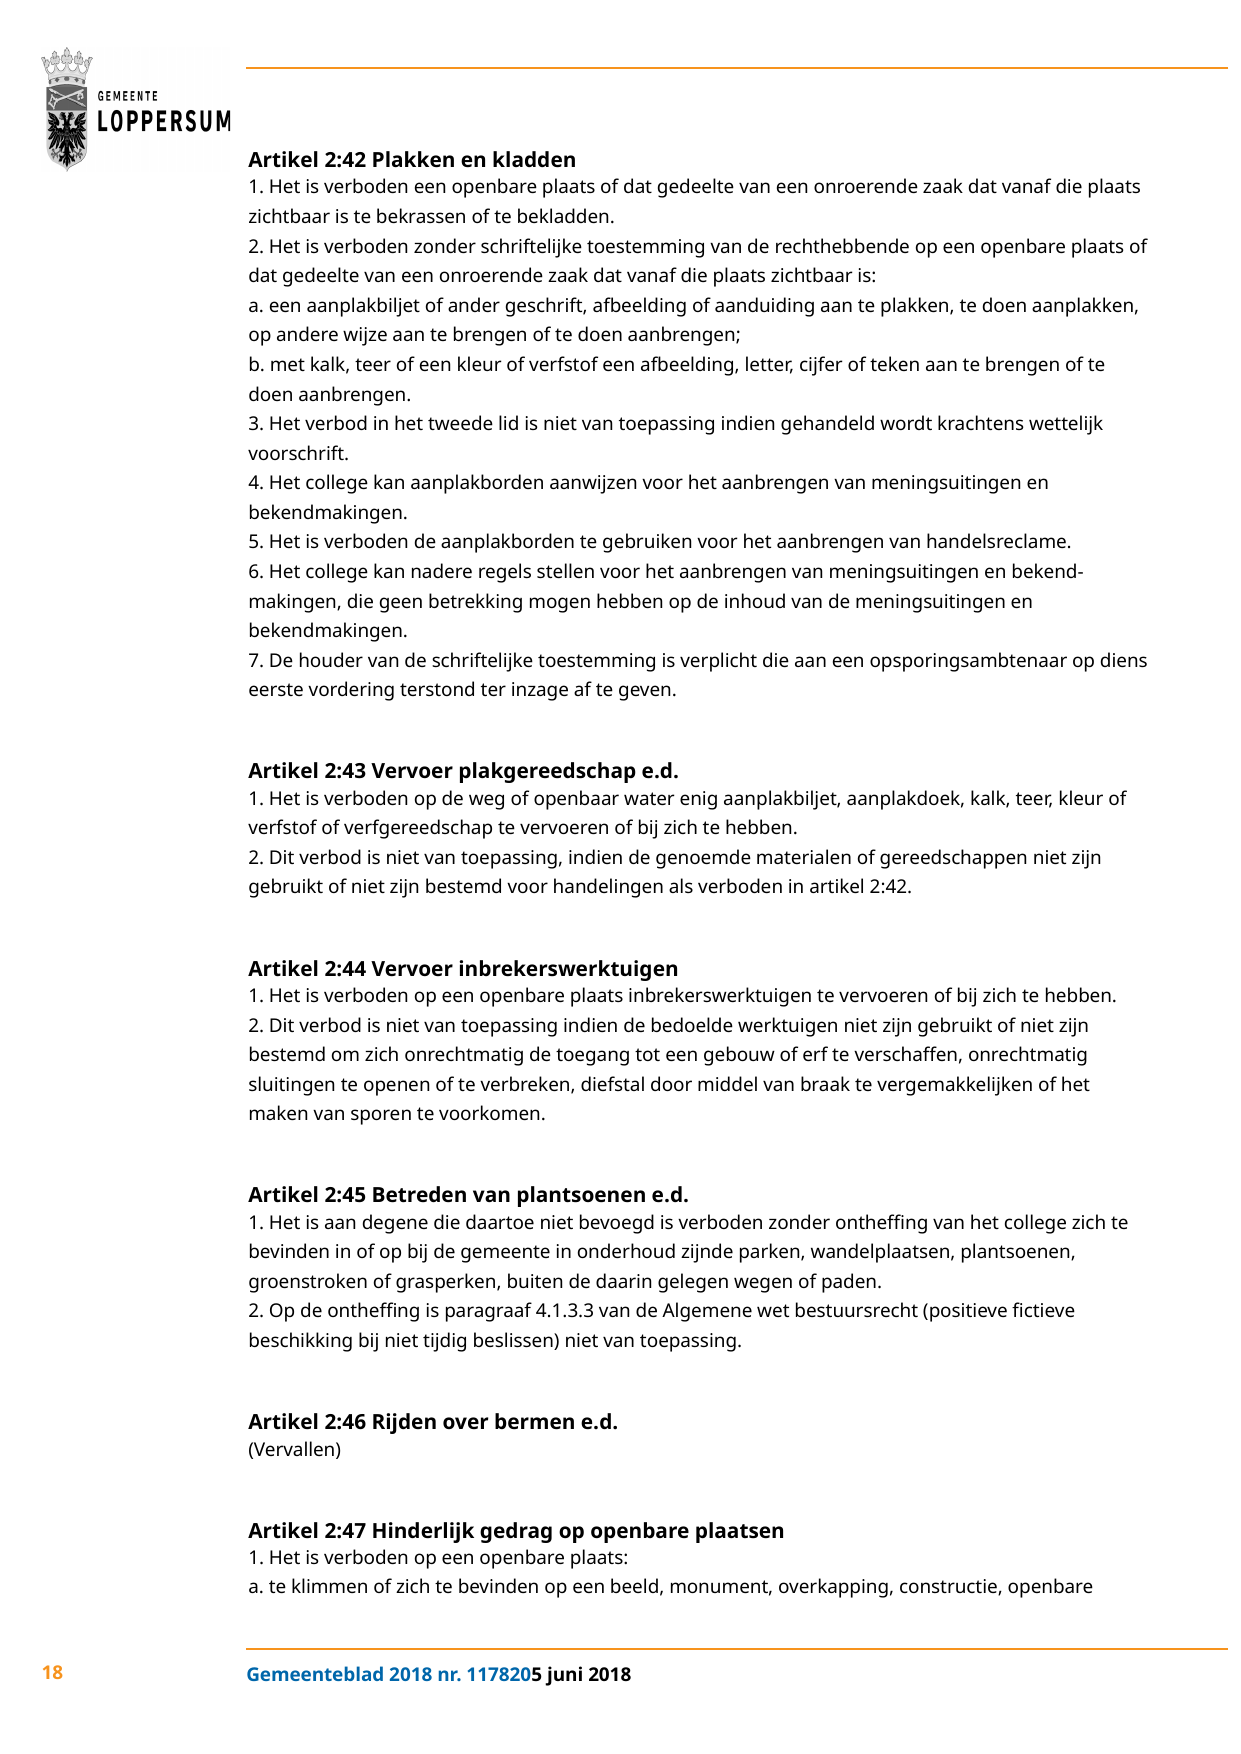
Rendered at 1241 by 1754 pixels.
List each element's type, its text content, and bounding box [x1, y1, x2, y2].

text 2. Dit verbod is niet van toepassing, indien de genoemde materialen of gereedschappen niet zijn gebruikt of niet zijn bestemd voor handelingen als verboden in artikel 2:42. [248, 844, 1152, 899]
text 1. Het is verboden een openbare plaats of dat gedeelte van een onroerende zaak dat vanaf die plaats zichtbaar is te bekrassen of te bekladden. [248, 174, 1152, 229]
text 3. Het verbod in het tweede lid is niet van toepassing indien gehandeld wordt krachtens wettelijk voorschrift. [248, 410, 1152, 466]
text Artikel 2:43 Vervoer plakgereedschap e.d. [248, 757, 1152, 785]
text b. met kalk, teer of een kleur of verfstof een afbeelding, letter, cijfer of teken aan te brengen of te doen aanbrengen. [248, 351, 1152, 406]
text Artikel 2:46 Rijden over bermen e.d. [248, 1407, 1152, 1436]
text 2. Het is verboden zonder schriftelijke toestemming van de rechthebbende op een openbare plaats of dat gedeelte van een onroerende zaak dat vanaf die plaats zichtbaar is: [248, 233, 1152, 288]
picture [41, 47, 231, 172]
text 2. Dit verbod is niet van toepassing indien de bedoelde werktuigen niet zijn gebruikt of niet zijn bestemd om zich onrechtmatig de toegang tot een gebouw of erf te verschaffen, onrechtmatig sluitingen te openen of te verbreken, diefstal door middel van braak te vergemakkelijken of het maken van sporen te voorkomen. [248, 1012, 1152, 1126]
text 1. Het is aan degene die daartoe niet bevoegd is verboden zonder ontheffing van het college zich te bevinden in of op bij de gemeente in onderhoud zijnde parken, wandelplaatsen, plantsoenen, groenstroken of grasperken, buiten de daarin gelegen wegen of paden. [248, 1209, 1152, 1294]
text Artikel 2:45 Betreden van plantsoenen e.d. [248, 1181, 1152, 1209]
text 1. Het is verboden op een openbare plaats inbrekerswerktuigen te vervoeren of bij zich te hebben. [248, 982, 1152, 1008]
text Artikel 2:42 Plakken en kladden [248, 145, 1152, 174]
text 1. Het is verboden op een openbare plaats: [248, 1544, 1152, 1570]
text 7. De houder van de schriftelijke toestemming is verplicht die aan een opsporingsambtenaar op diens eerste vordering terstond ter inzage af te geven. [248, 647, 1152, 702]
text Artikel 2:44 Vervoer inbrekerswerktuigen [248, 954, 1152, 982]
text 2. Op de ontheffing is paragraaf 4.1.3.3 van de Algemene wet bestuursrecht (positieve fictieve beschikking bij niet tijdig beslissen) niet van toepassing. [248, 1298, 1152, 1353]
text a. een aanplakbiljet of ander geschrift, afbeelding of aanduiding aan te plakken, te doen aanplakken, op andere wijze aan te brengen of te doen aanbrengen; [248, 292, 1152, 347]
text 1. Het is verboden op de weg of openbaar water enig aanplakbiljet, aanplakdoek, kalk, teer, kleur of verfstof of verfgereedschap te vervoeren of bij zich te hebben. [248, 785, 1152, 840]
text 4. Het college kan aanplakborden aanwijzen voor het aanbrengen van meningsuitingen en bekendmakingen. [248, 469, 1152, 525]
text Artikel 2:47 Hinderlijk gedrag op openbare plaatsen [248, 1516, 1152, 1544]
text (Vervallen) [248, 1436, 1152, 1461]
text 5. Het is verboden de aanplakborden te gebruiken voor het aanbrengen van handelsreclame. [248, 529, 1152, 554]
text a. te klimmen of zich te bevinden op een beeld, monument, overkapping, constructie, openbare [248, 1574, 1152, 1599]
text 6. Het college kan nadere regels stellen voor het aanbrengen van meningsuitingen en bekend-makingen, die geen betrekking mogen hebben op de inhoud van de meningsuitingen en bekendmakingen. [248, 558, 1152, 643]
